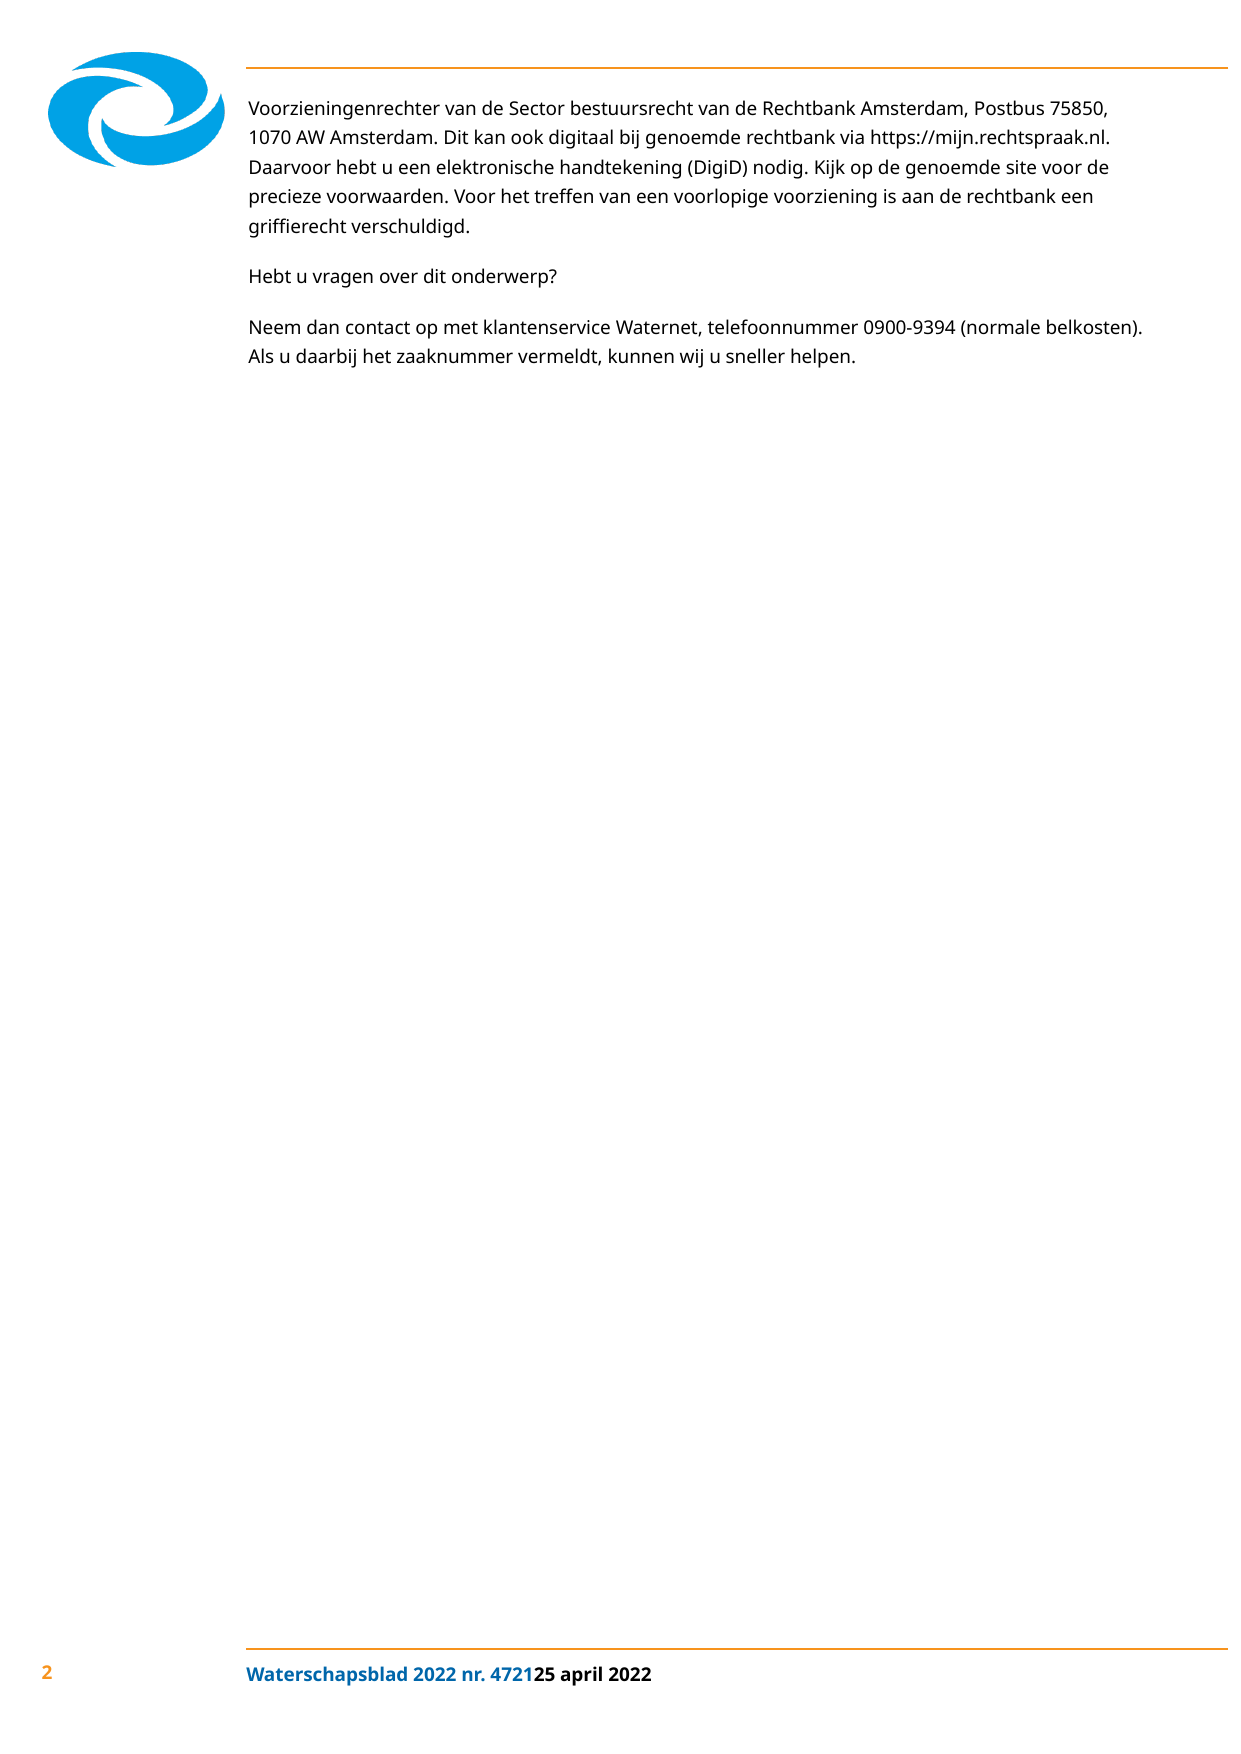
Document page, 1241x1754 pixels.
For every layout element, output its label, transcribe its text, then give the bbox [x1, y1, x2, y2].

text Hebt u vragen over dit onderwerp? [248, 263, 1152, 289]
text Voorzieningenrechter van de Sector bestuursrecht van de Rechtbank Amsterdam, Postbus 75850, 1070 AW Amsterdam. Dit kan ook digitaal bij genoemde rechtbank via https://mijn.rechtspraak.nl. Daarvoor hebt u een elektronische handtekening (DigiD) nodig. Kijk op de genoemde site voor de precieze voorwaarden. Voor het treffen van een voorlopige voorziening is aan de rechtbank een griffierecht verschuldigd. [248, 95, 1152, 239]
picture [41, 47, 231, 172]
text Neem dan contact op met klantenservice Waternet, telefoonnummer 0900-9394 (normale belkosten). Als u daarbij het zaaknummer vermeldt, kunnen wij u sneller helpen. [248, 314, 1152, 369]
